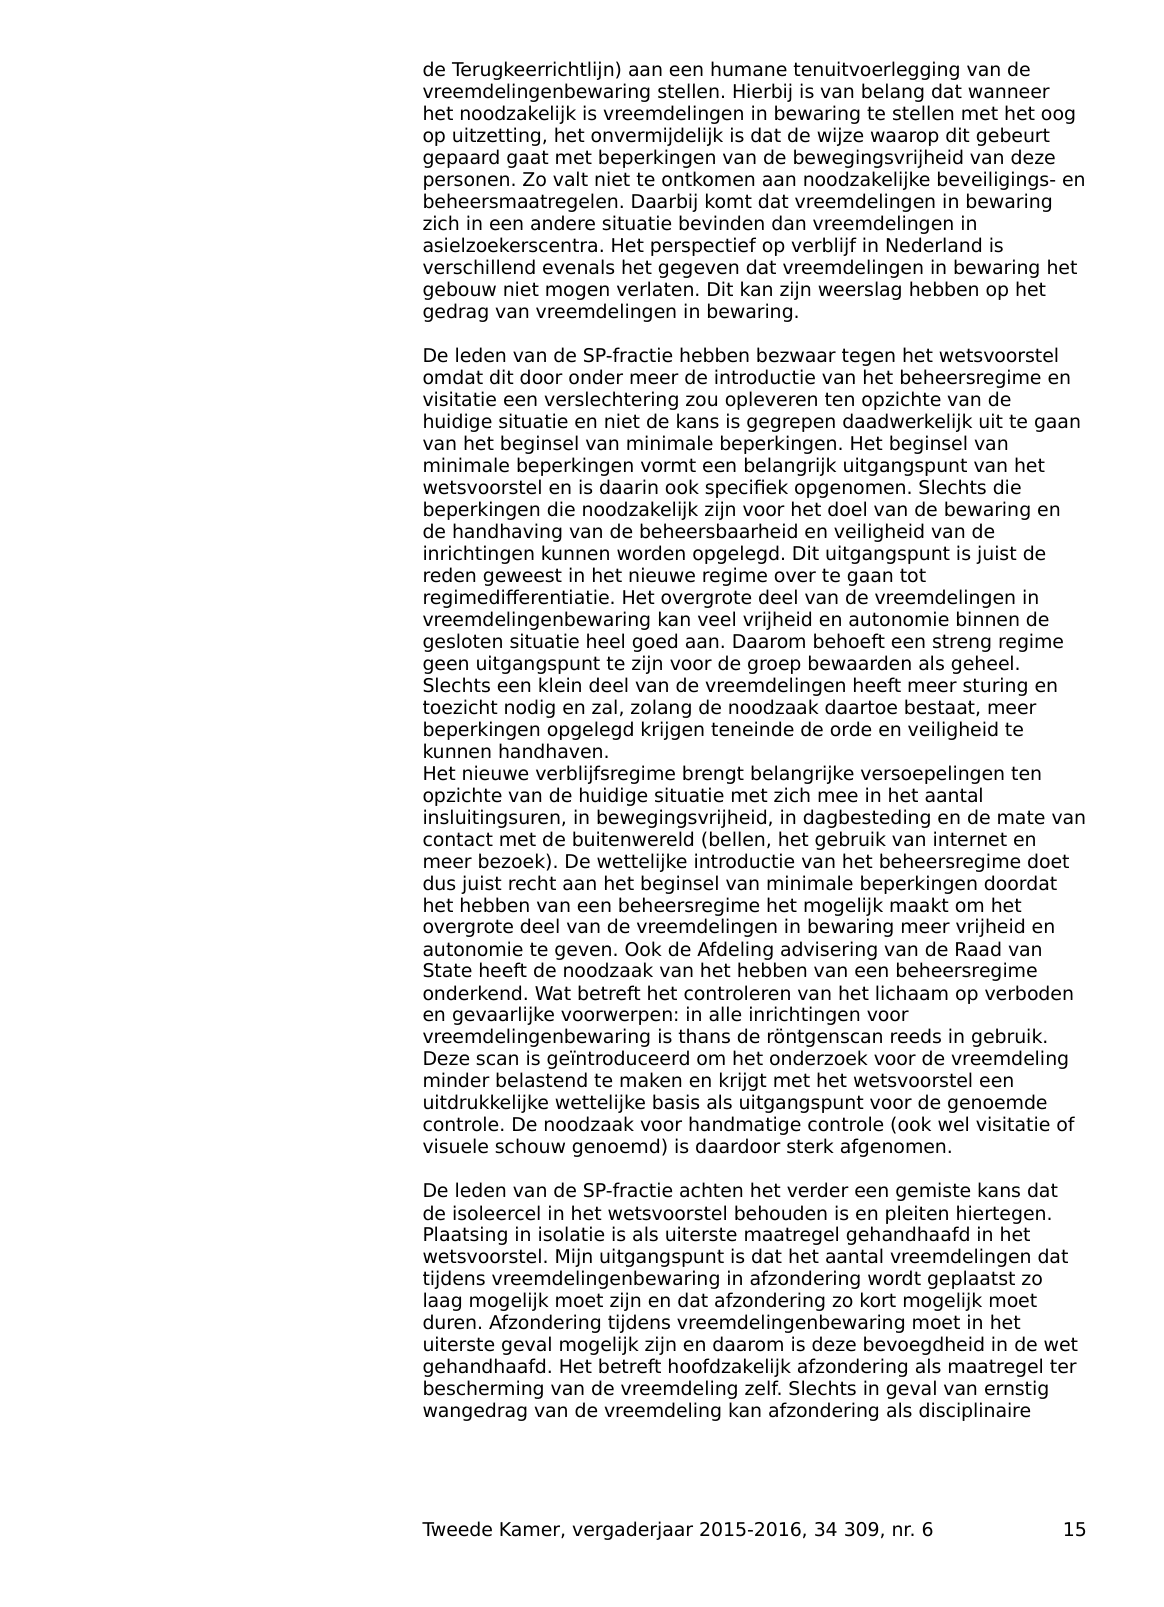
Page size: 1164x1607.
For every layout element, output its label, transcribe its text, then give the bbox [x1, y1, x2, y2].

text De leden van de SP-fractie hebben bezwaar tegen het wetsvoorstel omdat dit door onder meer de introductie van het beheersregime en visitatie een verslechtering zou opleveren ten opzichte van de huidige situatie en niet de kans is gegrepen daadwerkelijk uit te gaan van het beginsel van minimale beperkingen. Het beginsel van minimale beperkingen vormt een belangrijk uitgangspunt van het wetsvoorstel en is daarin ook specifiek opgenomen. Slechts die beperkingen die noodzakelijk zijn voor het doel van de bewaring en de handhaving van de beheersbaarheid en veiligheid van de inrichtingen kunnen worden opgelegd. Dit uitgangspunt is juist de reden geweest in het nieuwe regime over te gaan tot regimedifferentiatie. Het overgrote deel van de vreemdelingen in vreemdelingenbewaring kan veel vrijheid en autonomie binnen de gesloten situatie heel goed aan. Daarom behoeft een streng regime geen uitgangspunt te zijn voor de groep bewaarden als geheel. Slechts een klein deel van de vreemdelingen heeft meer sturing en toezicht nodig en zal, zolang de noodzaak daartoe bestaat, meer beperkingen opgelegd krijgen teneinde de orde en veiligheid te kunnen handhaven. [422, 345, 1087, 763]
text Het nieuwe verblijfsregime brengt belangrijke versoepelingen ten opzichte van de huidige situatie met zich mee in het aantal insluitingsuren, in bewegingsvrijheid, in dagbesteding en de mate van contact met de buitenwereld (bellen, het gebruik van internet en meer bezoek). De wettelijke introductie van het beheersregime doet dus juist recht aan het beginsel van minimale beperkingen doordat het hebben van een beheersregime het mogelijk maakt om het overgrote deel van de vreemdelingen in bewaring meer vrijheid en autonomie te geven. Ook de Afdeling advisering van de Raad van State heeft de noodzaak van het hebben van een beheersregime onderkend. Wat betreft het controleren van het lichaam op verboden en gevaarlijke voorwerpen: in alle inrichtingen voor vreemdelingenbewaring is thans de röntgenscan reeds in gebruik. Deze scan is geïntroduceerd om het onderzoek voor de vreemdeling minder belastend te maken en krijgt met het wetsvoorstel een uitdrukkelijke wettelijke basis als uitgangspunt voor de genoemde controle. De noodzaak voor handmatige controle (ook wel visitatie of visuele schouw genoemd) is daardoor sterk afgenomen. [422, 763, 1087, 1158]
text De leden van de SP-fractie achten het verder een gemiste kans dat de isoleercel in het wetsvoorstel behouden is en pleiten hiertegen. Plaatsing in isolatie is als uiterste maatregel gehandhaafd in het wetsvoorstel. Mijn uitgangspunt is dat het aantal vreemdelingen dat tijdens vreemdelingenbewaring in afzondering wordt geplaatst zo laag mogelijk moet zijn en dat afzondering zo kort mogelijk moet duren. Afzondering tijdens vreemdelingenbewaring moet in het uiterste geval mogelijk zijn en daarom is deze bevoegdheid in de wet gehandhaafd. Het betreft hoofdzakelijk afzondering als maatregel ter bescherming van de vreemdeling zelf. Slechts in geval van ernstig wangedrag van de vreemdeling kan afzondering als disciplinaire [422, 1180, 1087, 1422]
text de Terugkeerrichtlijn) aan een humane tenuitvoerlegging van de vreemdelingenbewaring stellen. Hierbij is van belang dat wanneer het noodzakelijk is vreemdelingen in bewaring te stellen met het oog op uitzetting, het onvermijdelijk is dat de wijze waarop dit gebeurt gepaard gaat met beperkingen van de bewegingsvrijheid van deze personen. Zo valt niet te ontkomen aan noodzakelijke beveiligings- en beheersmaatregelen. Daarbij komt dat vreemdelingen in bewaring zich in een andere situatie bevinden dan vreemdelingen in asielzoekerscentra. Het perspectief op verblijf in Nederland is verschillend evenals het gegeven dat vreemdelingen in bewaring het gebouw niet mogen verlaten. Dit kan zijn weerslag hebben op het gedrag van vreemdelingen in bewaring. [422, 59, 1087, 323]
